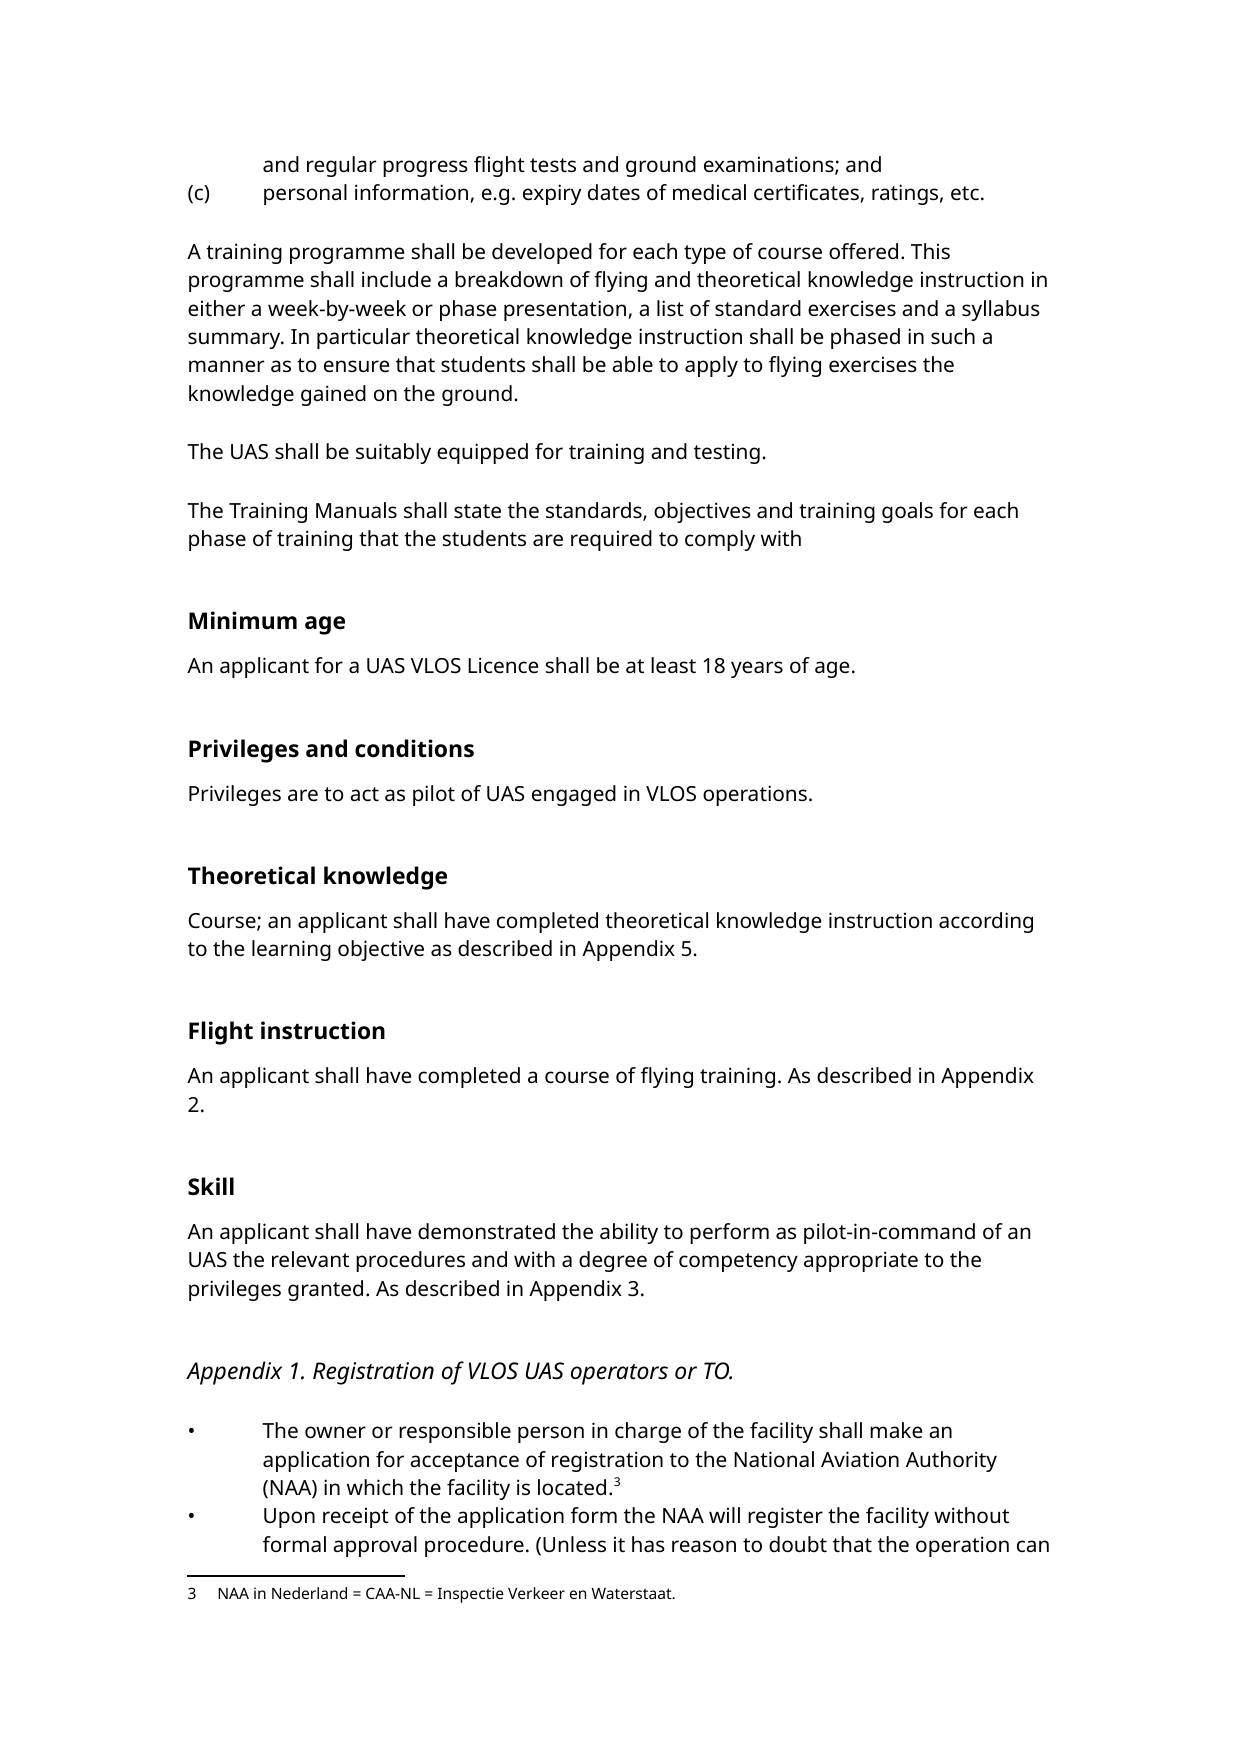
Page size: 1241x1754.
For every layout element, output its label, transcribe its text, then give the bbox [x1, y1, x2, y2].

text A training programme shall be developed for each type of course offered. This programme shall include a breakdown of flying and theoretical knowledge instruction in either a week-by-week or phase presentation, a list of standard exercises and a syllabus summary. In particular theoretical knowledge instruction shall be phased in such a manner as to ensure that students shall be able to apply to flying exercises the knowledge gained on the ground. [187, 237, 1053, 407]
text An applicant shall have completed a course of flying training. As described in Appendix 2. [187, 1062, 1053, 1118]
text Course; an applicant shall have completed theoretical knowledge instruction according to the learning objective as described in Appendix 5. [187, 906, 1053, 963]
list Upon receipt of the application form the NAA will register the facility without formal approval procedure. (Unless it has reason to doubt that the operation can [187, 1502, 1053, 1558]
text The Training Manuals shall state the standards, objectives and training goals for each phase of training that the students are required to comply with [187, 496, 1053, 553]
list and regular progress flight tests and ground examinations; and [187, 150, 1053, 178]
text An applicant shall have demonstrated the ability to perform as pilot-in-command of an UAS the relevant procedures and with a degree of competency appropriate to the privileges granted. As described in Appendix 3. [187, 1217, 1053, 1302]
subtitle Theoretical knowledge [187, 860, 1053, 891]
subtitle Appendix 1. Registration of VLOS UAS operators or TO. [187, 1355, 1053, 1386]
subtitle Skill [187, 1171, 1053, 1202]
list personal information, e.g. expiry dates of medical certificates, ratings, etc. [187, 178, 1053, 207]
list The owner or responsible person in charge of the facility shall make an application for acceptance of registration to the National Aviation Authority (NAA) in which the facility is located. [187, 1416, 1053, 1502]
list NAA in Nederland = CAA-NL = Inspectie Verkeer en Waterstaat. [187, 1575, 1053, 1604]
subtitle Minimum age [187, 605, 1053, 637]
text An applicant for a UAS VLOS Licence shall be at least 18 years of age. [187, 652, 1053, 680]
text The UAS shall be suitably equipped for training and testing. [187, 437, 1053, 466]
text Privileges are to act as pilot of UAS engaged in VLOS operations. [187, 779, 1053, 807]
subtitle Privileges and conditions [187, 732, 1053, 764]
subtitle Flight instruction [187, 1015, 1053, 1047]
